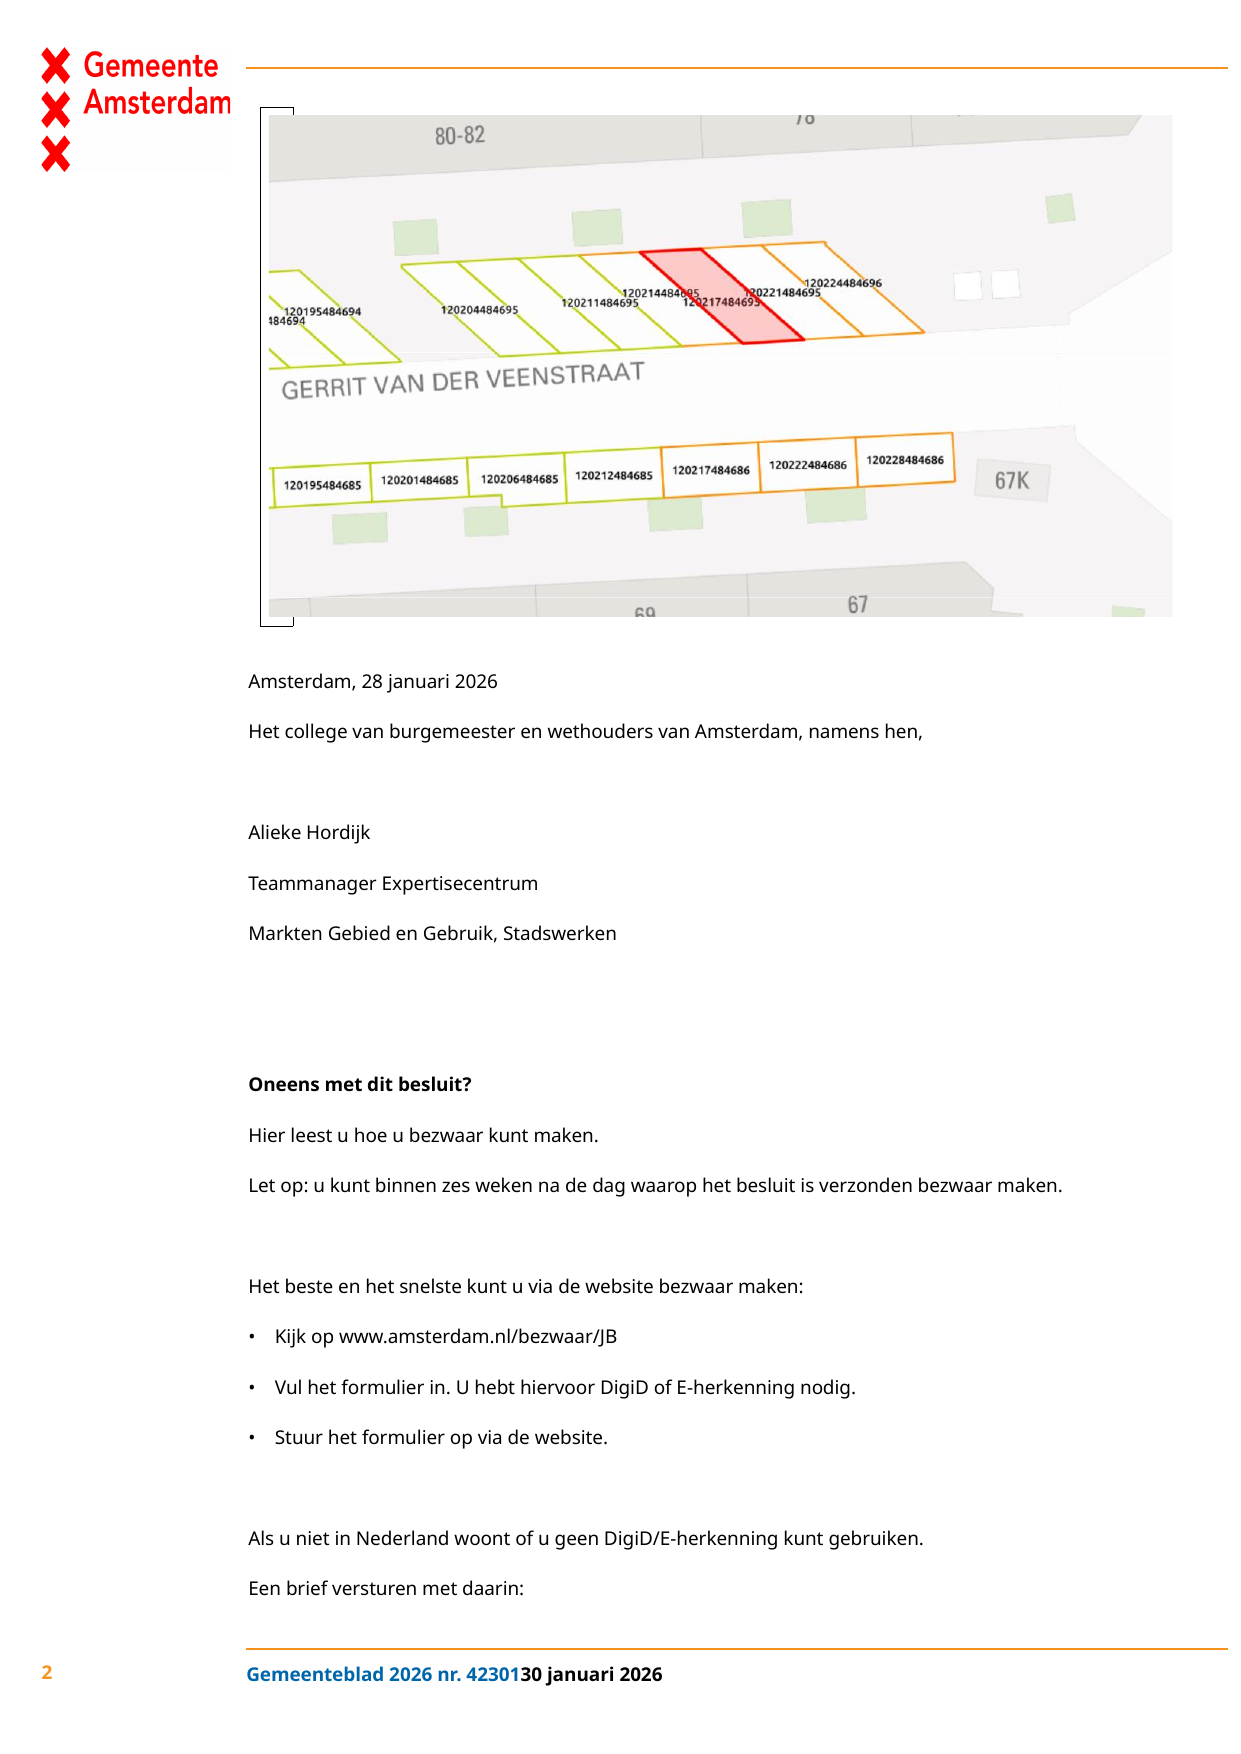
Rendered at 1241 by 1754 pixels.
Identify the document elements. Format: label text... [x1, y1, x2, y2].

text Het college van burgemeester en wethouders van Amsterdam, namens hen, [248, 718, 1152, 744]
picture [268, 115, 1173, 617]
text Alieke Hordijk [248, 819, 1152, 845]
text • Vul het formulier in. U hebt hiervoor DigiD of E-herkenning nodig. [248, 1374, 1152, 1399]
text Amsterdam, 28 januari 2026 [248, 668, 1152, 694]
text Let op: u kunt binnen zes weken na de dag waarop het besluit is verzonden bezwaar maken. [248, 1172, 1152, 1198]
text Als u niet in Nederland woont of u geen DigiD/E-herkenning kunt gebruiken. [248, 1525, 1152, 1551]
text Het beste en het snelste kunt u via de website bezwaar maken: [248, 1273, 1152, 1299]
text • Stuur het formulier op via de website. [248, 1424, 1152, 1450]
text Markten Gebied en Gebruik, Stadswerken [248, 920, 1152, 946]
text Hier leest u hoe u bezwaar kunt maken. [248, 1122, 1152, 1147]
text • Kijk op www.amsterdam.nl/bezwaar/JB [248, 1323, 1152, 1349]
text Een brief versturen met daarin: [248, 1576, 1152, 1601]
text Teammanager Expertisecentrum [248, 870, 1152, 895]
picture [41, 47, 231, 172]
text Oneens met dit besluit? [248, 1071, 1152, 1097]
